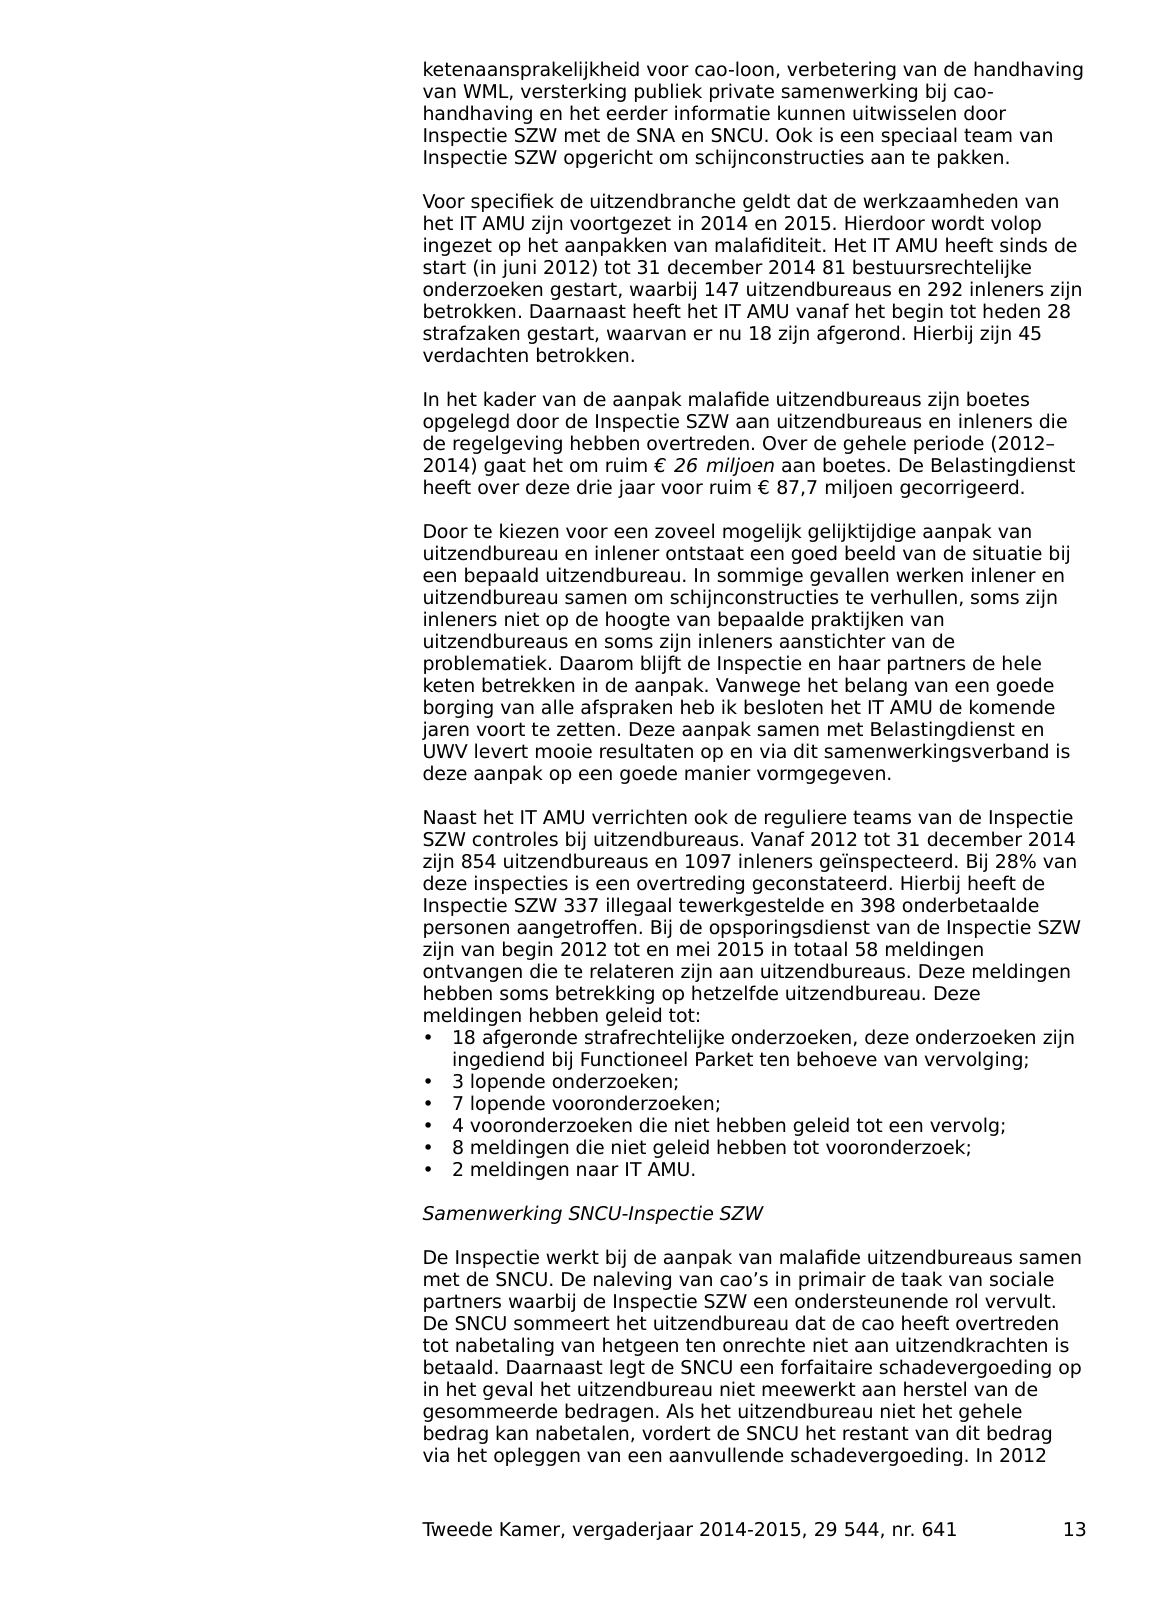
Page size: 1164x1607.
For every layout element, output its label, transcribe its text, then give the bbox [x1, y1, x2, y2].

text De Inspectie werkt bij de aanpak van malafide uitzendbureaus samen met de SNCU. De naleving van cao’s in primair de taak van sociale partners waarbij de Inspectie SZW een ondersteunende rol vervult. De SNCU sommeert het uitzendbureau dat de cao heeft overtreden tot nabetaling van hetgeen ten onrechte niet aan uitzendkrachten is betaald. Daarnaast legt de SNCU een forfaitaire schadevergoeding op in het geval het uitzendbureau niet meewerkt aan herstel van de gesommeerde bedragen. Als het uitzendbureau niet het gehele bedrag kan nabetalen, vordert de SNCU het restant van dit bedrag via het opleggen van een aanvullende schadevergoeding. In 2012 [422, 1247, 1087, 1467]
text • 18 afgeronde strafrechtelijke onderzoeken, deze onderzoeken zijn ingediend bij Functioneel Parket ten behoeve van vervolging; [422, 1027, 1087, 1071]
text ketenaansprakelijkheid voor cao-loon, verbetering van de handhaving van WML, versterking publiek private samenwerking bij cao-handhaving en het eerder informatie kunnen uitwisselen door Inspectie SZW met de SNA en SNCU. Ook is een speciaal team van Inspectie SZW opgericht om schijnconstructies aan te pakken. [422, 59, 1087, 169]
text Naast het IT AMU verrichten ook de reguliere teams van de Inspectie SZW controles bij uitzendbureaus. Vanaf 2012 tot 31 december 2014 zijn 854 uitzendbureaus en 1097 inleners geïnspecteerd. Bij 28% van deze inspecties is een overtreding geconstateerd. Hierbij heeft de Inspectie SZW 337 illegaal tewerkgestelde en 398 onderbetaalde personen aangetroffen. Bij de opsporingsdienst van de Inspectie SZW zijn van begin 2012 tot en mei 2015 in totaal 58 meldingen ontvangen die te relateren zijn aan uitzendbureaus. Deze meldingen hebben soms betrekking op hetzelfde uitzendbureau. Deze meldingen hebben geleid tot: [422, 807, 1087, 1027]
text Door te kiezen voor een zoveel mogelijk gelijktijdige aanpak van uitzendbureau en inlener ontstaat een goed beeld van de situatie bij een bepaald uitzendbureau. In sommige gevallen werken inlener en uitzendbureau samen om schijnconstructies te verhullen, soms zijn inleners niet op de hoogte van bepaalde praktijken van uitzendbureaus en soms zijn inleners aanstichter van de problematiek. Daarom blijft de Inspectie en haar partners de hele keten betrekken in de aanpak. Vanwege het belang van een goede borging van alle afspraken heb ik besloten het IT AMU de komende jaren voort te zetten. Deze aanpak samen met Belastingdienst en UWV levert mooie resultaten op en via dit samenwerkingsverband is deze aanpak op een goede manier vormgegeven. [422, 521, 1087, 785]
text • 2 meldingen naar IT AMU. [422, 1159, 1087, 1181]
text • 8 meldingen die niet geleid hebben tot vooronderzoek; [422, 1137, 1087, 1159]
text Voor specifiek de uitzendbranche geldt dat de werkzaamheden van het IT AMU zijn voortgezet in 2014 en 2015. Hierdoor wordt volop ingezet op het aanpakken van malafiditeit. Het IT AMU heeft sinds de start (in juni 2012) tot 31 december 2014 81 bestuursrechtelijke onderzoeken gestart, waarbij 147 uitzendbureaus en 292 inleners zijn betrokken. Daarnaast heeft het IT AMU vanaf het begin tot heden 28 strafzaken gestart, waarvan er nu 18 zijn afgerond. Hierbij zijn 45 verdachten betrokken. [422, 191, 1087, 367]
text • 4 vooronderzoeken die niet hebben geleid tot een vervolg; [422, 1115, 1087, 1137]
text • 3 lopende onderzoeken; [422, 1071, 1087, 1093]
text In het kader van de aanpak malafide uitzendbureaus zijn boetes opgelegd door de Inspectie SZW aan uitzendbureaus en inleners die de regelgeving hebben overtreden. Over de gehele periode (2012–2014) gaat het om ruim € 26 miljoen aan boetes. De Belastingdienst heeft over deze drie jaar voor ruim € 87,7 miljoen gecorrigeerd. [422, 389, 1087, 499]
subtitle Samenwerking SNCU-Inspectie SZW [422, 1203, 1087, 1225]
text • 7 lopende vooronderzoeken; [422, 1093, 1087, 1115]
